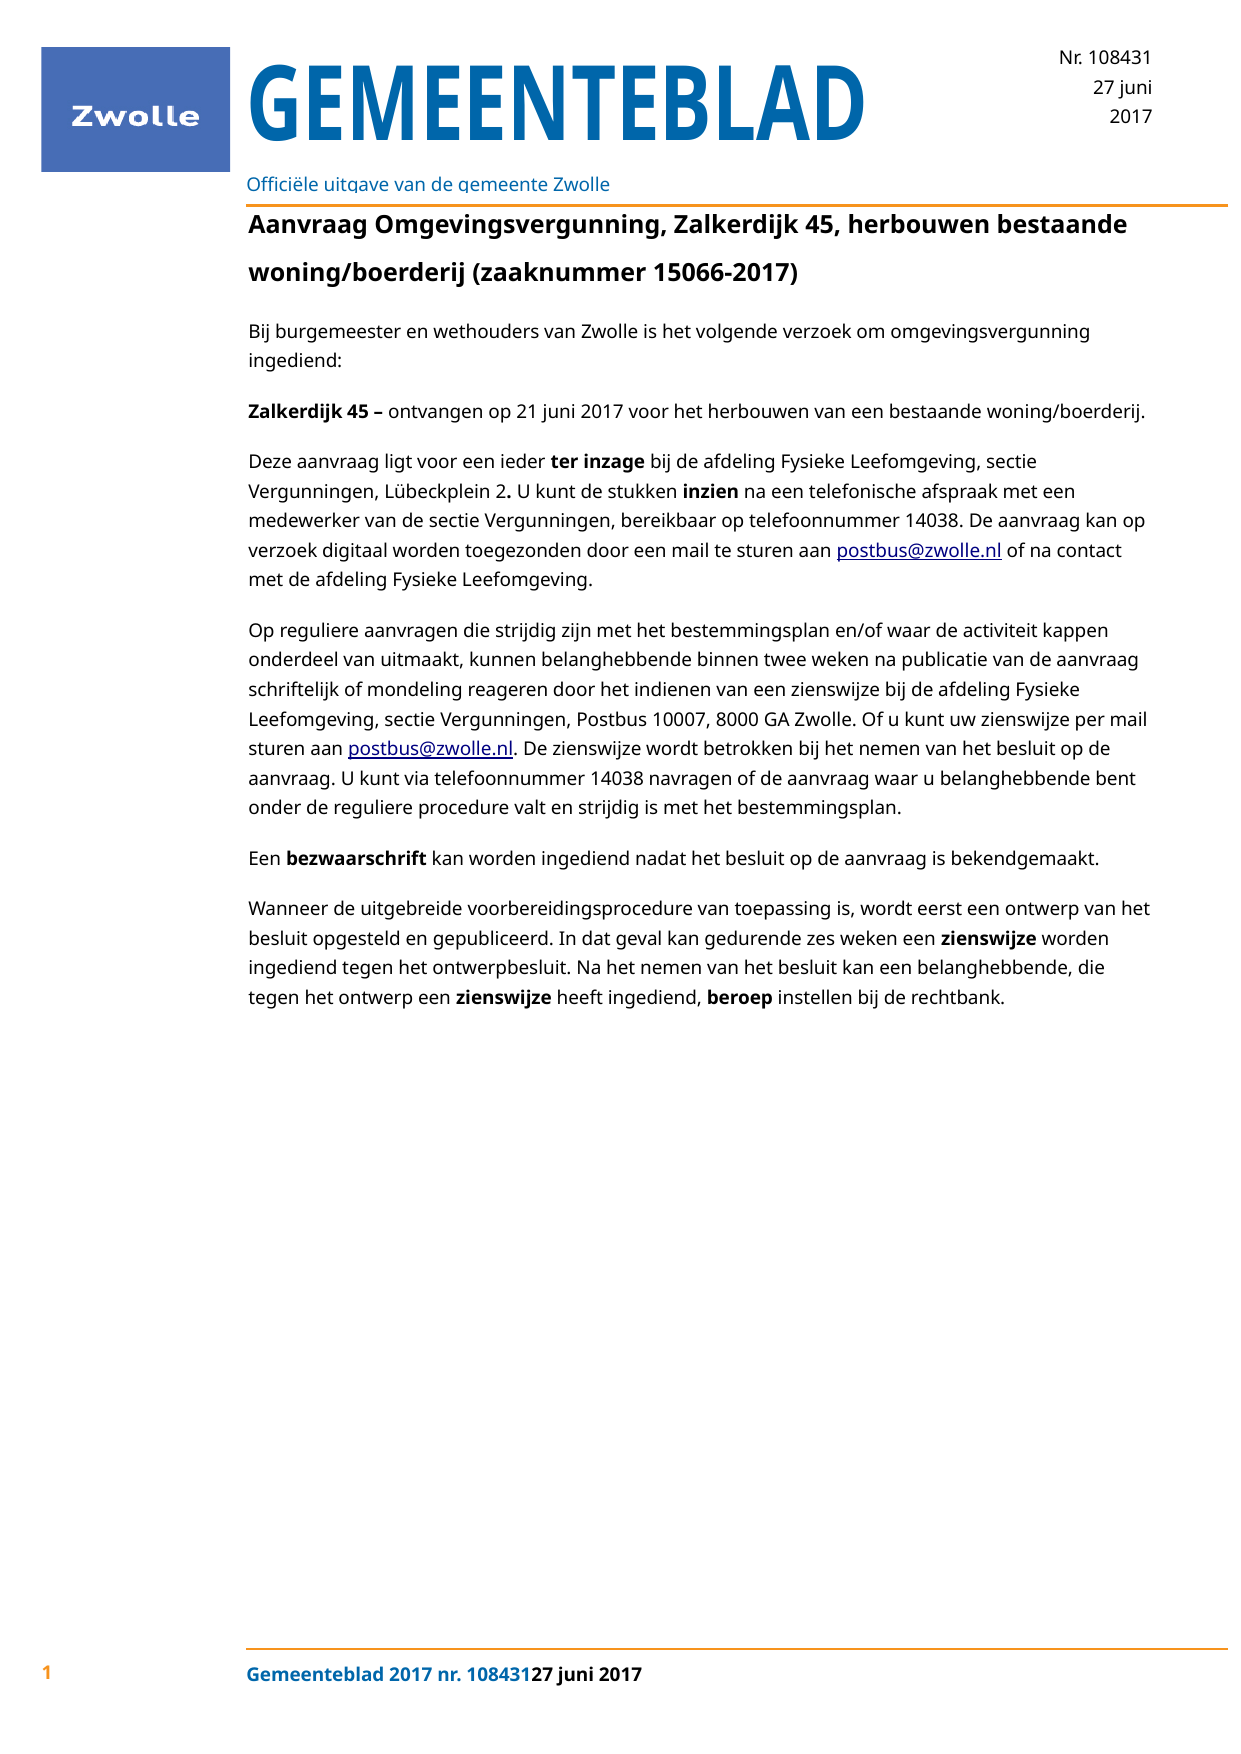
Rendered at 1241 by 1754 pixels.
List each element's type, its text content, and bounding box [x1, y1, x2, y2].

text Wanneer de uitgebreide voorbereidingsprocedure van toepassing is, wordt eerst een ontwerp van het besluit opgesteld en gepubliceerd. In dat geval kan gedurende zes weken een zienswijze worden ingediend tegen het ontwerpbesluit. Na het nemen van het besluit kan een belanghebbende, die tegen het ontwerp een zienswijze heeft ingediend, beroep instellen bij de rechtbank. [248, 895, 1152, 1010]
text Deze aanvraag ligt voor een ieder ter inzage bij de afdeling Fysieke Leefomgeving, sectie Vergunningen, Lübeckplein 2. U kunt de stukken inzien na een telefonische afspraak met een medewerker van de sectie Vergunningen, bereikbaar op telefoonnummer 14038. De aanvraag kan op verzoek digitaal worden toegezonden door een mail te sturen aan postbus@zwolle.nl of na contact met de afdeling Fysieke Leefomgeving. [248, 448, 1152, 592]
text Bij burgemeester en wethouders van Zwolle is het volgende verzoek om omgevingsvergunning ingediend: [248, 318, 1152, 373]
text Een bezwaarschrift kan worden ingediend nadat het besluit op de aanvraag is bekendgemaakt. [248, 845, 1152, 871]
text Op reguliere aanvragen die strijdig zijn met het bestemmingsplan en/of waar de activiteit kappen onderdeel van uitmaakt, kunnen belanghebbende binnen twee weken na publicatie van de aanvraag schriftelijk of mondeling reageren door het indienen van een zienswijze bij de afdeling Fysieke Leefomgeving, sectie Vergunningen, Postbus 10007, 8000 GA Zwolle. Of u kunt uw zienswijze per mail sturen aan postbus@zwolle.nl. De zienswijze wordt betrokken bij het nemen van het besluit op de aanvraag. U kunt via telefoonnummer 14038 navragen of de aanvraag waar u belanghebbende bent onder de reguliere procedure valt en strijdig is met het bestemmingsplan. [248, 617, 1152, 820]
text Zalkerdijk 45 – ontvangen op 21 juni 2017 voor het herbouwen van een bestaande woning/boerderij. [248, 398, 1152, 424]
picture [41, 47, 231, 172]
text Aanvraag Omgevingsvergunning, Zalkerdijk 45, herbouwen bestaande woning/boerderij (zaaknummer 15066-2017) [248, 207, 1152, 288]
